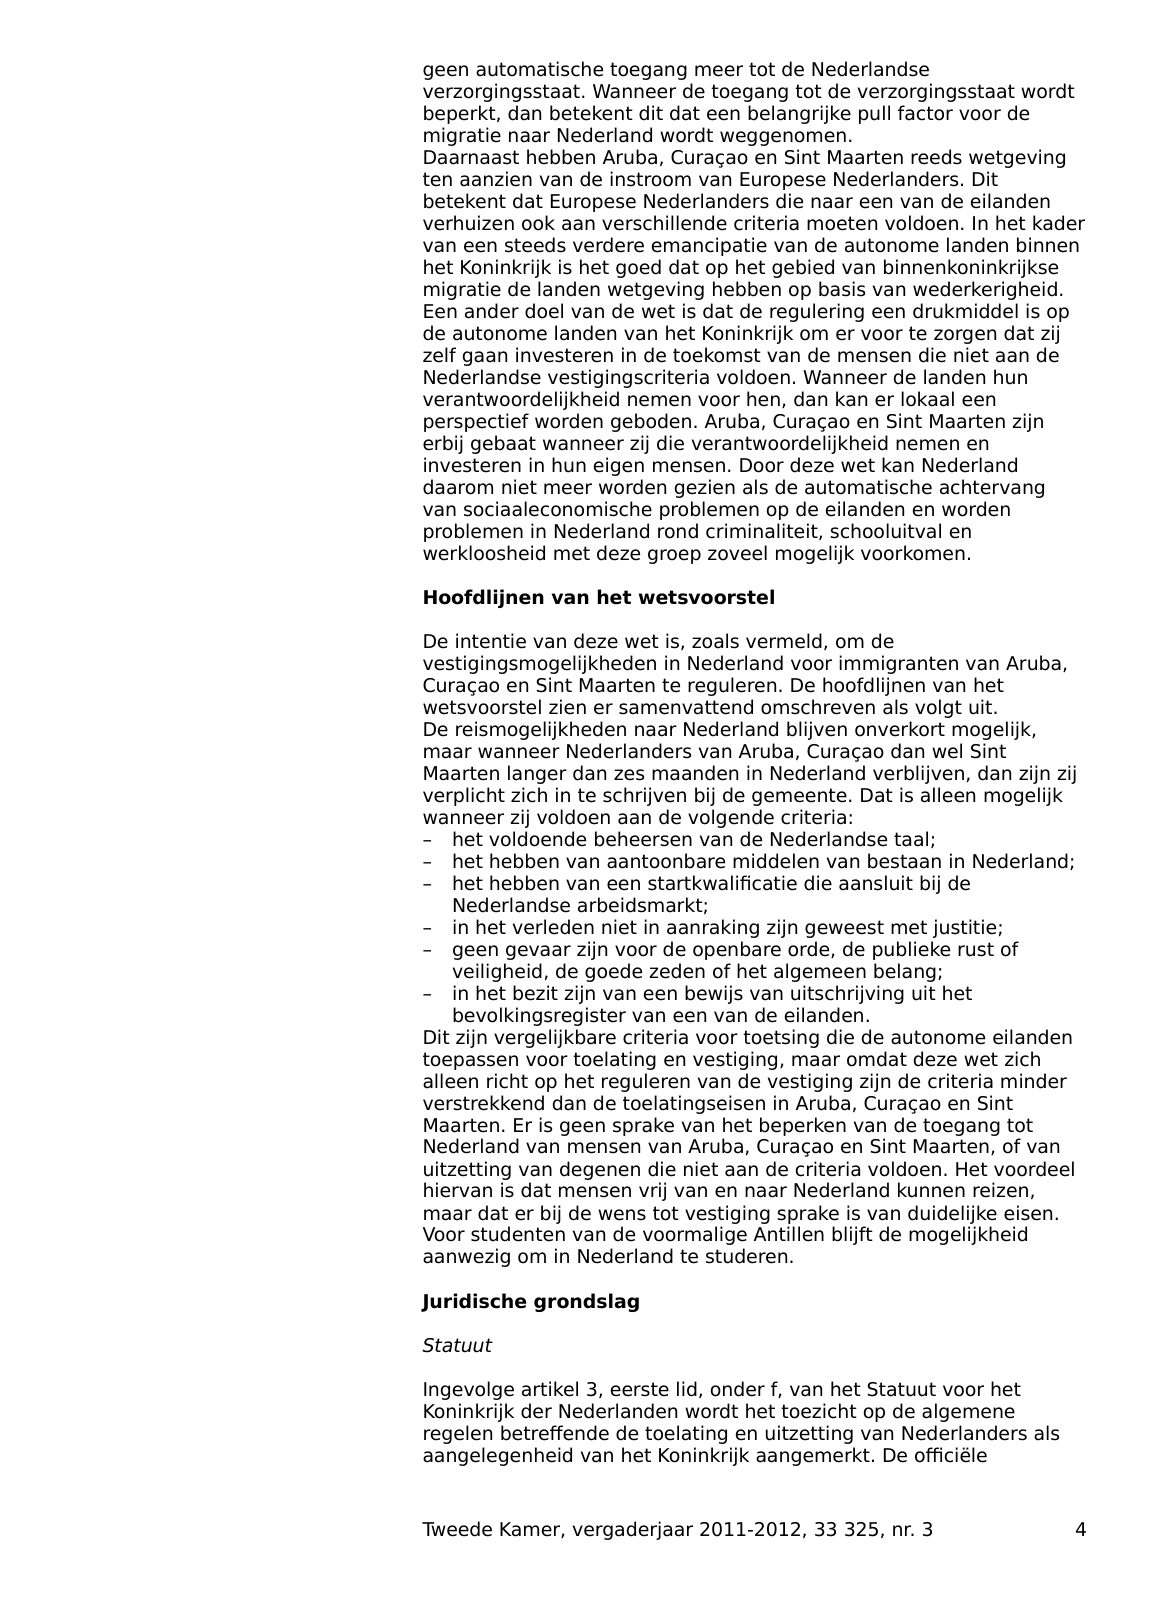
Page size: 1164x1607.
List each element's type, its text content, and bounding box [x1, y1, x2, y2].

subtitle Juridische grondslag [422, 1291, 1087, 1312]
text Een ander doel van de wet is dat de regulering een drukmiddel is op de autonome landen van het Koninkrijk om er voor te zorgen dat zij zelf gaan investeren in de toekomst van de mensen die niet aan de Nederlandse vestigingscriteria voldoen. Wanneer de landen hun verantwoordelijkheid nemen voor hen, dan kan er lokaal een perspectief worden geboden. Aruba, Curaçao en Sint Maarten zijn erbij gebaat wanneer zij die verantwoordelijkheid nemen en investeren in hun eigen mensen. Door deze wet kan Nederland daarom niet meer worden gezien als de automatische achtervang van sociaaleconomische problemen op de eilanden en worden problemen in Nederland rond criminaliteit, schooluitval en werkloosheid met deze groep zoveel mogelijk voorkomen. [422, 301, 1087, 564]
text Daarnaast hebben Aruba, Curaçao en Sint Maarten reeds wetgeving ten aanzien van de instroom van Europese Nederlanders. Dit betekent dat Europese Nederlanders die naar een van de eilanden verhuizen ook aan verschillende criteria moeten voldoen. In het kader van een steeds verdere emancipatie van de autonome landen binnen het Koninkrijk is het goed dat op het gebied van binnenkoninkrijkse migratie de landen wetgeving hebben op basis van wederkerigheid. [422, 147, 1087, 301]
text geen automatische toegang meer tot de Nederlandse verzorgingsstaat. Wanneer de toegang tot de verzorgingsstaat wordt beperkt, dan betekent dit dat een belangrijke pull factor voor de migratie naar Nederland wordt weggenomen. [422, 59, 1087, 147]
text De intentie van deze wet is, zoals vermeld, om de vestigingsmogelijkheden in Nederland voor immigranten van Aruba, Curaçao en Sint Maarten te reguleren. De hoofdlijnen van het wetsvoorstel zien er samenvattend omschreven als volgt uit. [422, 631, 1087, 719]
text – het hebben van een startkwalificatie die aansluit bij de Nederlandse arbeidsmarkt; [422, 873, 1087, 917]
text De reismogelijkheden naar Nederland blijven onverkort mogelijk, maar wanneer Nederlanders van Aruba, Curaçao dan wel Sint Maarten langer dan zes maanden in Nederland verblijven, dan zijn zij verplicht zich in te schrijven bij de gemeente. Dat is alleen mogelijk wanneer zij voldoen aan de volgende criteria: [422, 719, 1087, 829]
subtitle Statuut [422, 1335, 1087, 1357]
text – in het bezit zijn van een bewijs van uitschrijving uit het bevolkingsregister van een van de eilanden. [422, 983, 1087, 1027]
text – het voldoende beheersen van de Nederlandse taal; [422, 829, 1087, 851]
text – het hebben van aantoonbare middelen van bestaan in Nederland; [422, 851, 1087, 873]
text Dit zijn vergelijkbare criteria voor toetsing die de autonome eilanden toepassen voor toelating en vestiging, maar omdat deze wet zich alleen richt op het reguleren van de vestiging zijn de criteria minder verstrekkend dan de toelatingseisen in Aruba, Curaçao en Sint Maarten. Er is geen sprake van het beperken van de toegang tot Nederland van mensen van Aruba, Curaçao en Sint Maarten, of van uitzetting van degenen die niet aan de criteria voldoen. Het voordeel hiervan is dat mensen vrij van en naar Nederland kunnen reizen, maar dat er bij de wens tot vestiging sprake is van duidelijke eisen. Voor studenten van de voormalige Antillen blijft de mogelijkheid aanwezig om in Nederland te studeren. [422, 1027, 1087, 1268]
text – in het verleden niet in aanraking zijn geweest met justitie; [422, 917, 1087, 939]
text Ingevolge artikel 3, eerste lid, onder f, van het Statuut voor het Koninkrijk der Nederlanden wordt het toezicht op de algemene regelen betreffende de toelating en uitzetting van Nederlanders als aangelegenheid van het Koninkrijk aangemerkt. De officiële [422, 1379, 1087, 1467]
text – geen gevaar zijn voor de openbare orde, de publieke rust of veiligheid, de goede zeden of het algemeen belang; [422, 939, 1087, 983]
subtitle Hoofdlijnen van het wetsvoorstel [422, 587, 1087, 609]
